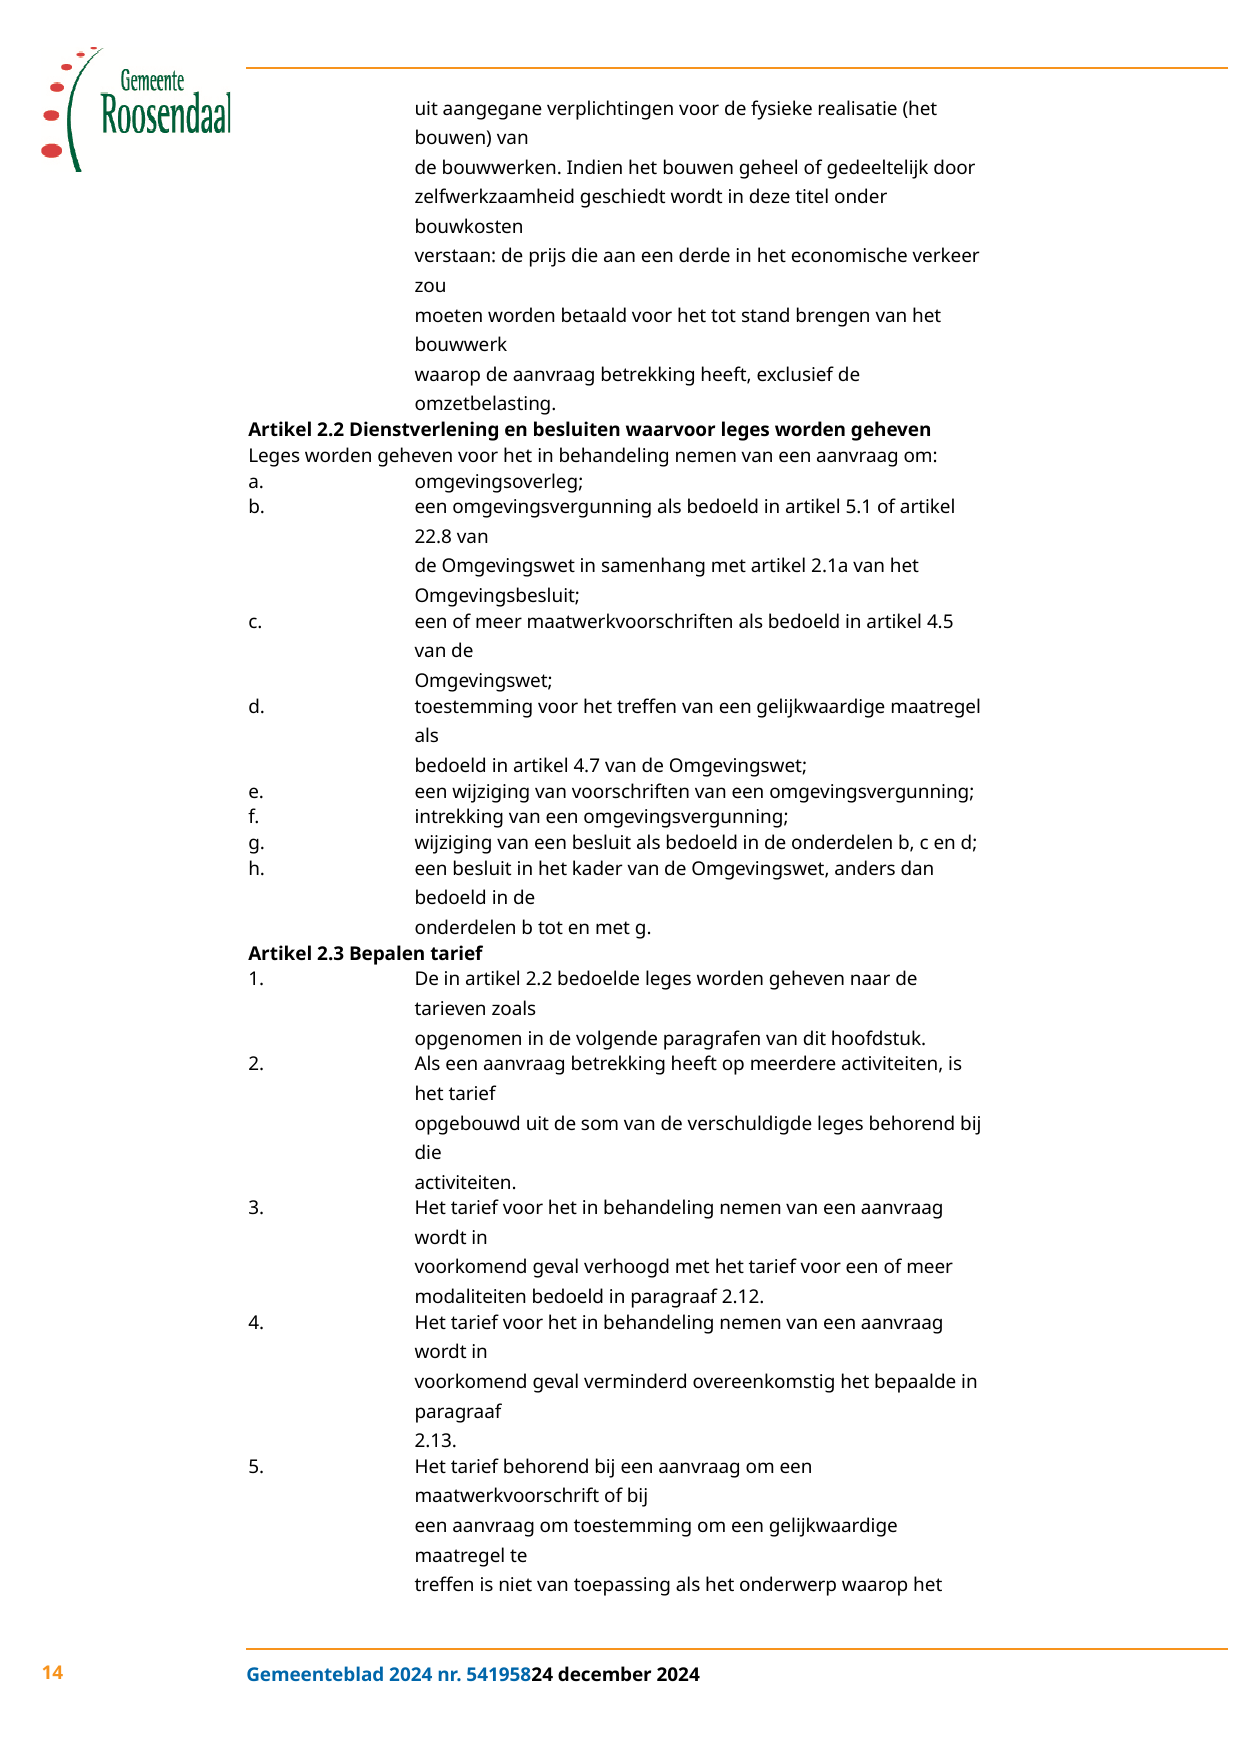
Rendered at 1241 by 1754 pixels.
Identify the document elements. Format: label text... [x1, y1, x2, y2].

table_cell een of meer maatwerkvoorschriften als bedoeld in artikel 4.5 van de Omgevingswet; [414, 608, 985, 693]
table_cell Als een aanvraag betrekking heeft op meerdere activiteiten, is het tarief opgebouwd uit de som van de verschuldigde leges behorend bij die activiteiten. [414, 1051, 985, 1194]
table_cell [985, 468, 1152, 493]
table_cell a. [248, 468, 414, 493]
table_cell omgevingsoverleg; [414, 468, 985, 493]
table_cell h. [248, 855, 414, 940]
table_cell [248, 95, 414, 416]
table_cell [985, 1195, 1152, 1309]
table_cell [985, 829, 1152, 855]
table_cell e. [248, 778, 414, 803]
table_cell toestemming voor het treffen van een gelijkwaardige maatregel als bedoeld in artikel 4.7 van de Omgevingswet; [414, 693, 985, 778]
table_cell [985, 95, 1152, 416]
table_cell uit aangegane verplichtingen voor de fysieke realisatie (het bouwen) van de bouwwerken. Indien het bouwen geheel of gedeeltelijk door zelfwerkzaamheid geschiedt wordt in deze titel onder bouwkosten verstaan: de prijs die aan een derde in het economische verkeer zou moeten worden betaald voor het tot stand brengen van het bouwwerk waarop de aanvraag betrekking heeft, exclusief de omzetbelasting. [414, 95, 985, 416]
table_cell f. [248, 804, 414, 829]
table_cell wijziging van een besluit als bedoeld in de onderdelen b, c en d; [414, 829, 985, 855]
picture [41, 47, 231, 172]
table_cell [985, 494, 1152, 608]
table_cell [985, 940, 1152, 966]
table_cell intrekking van een omgevingsvergunning; [414, 804, 985, 829]
table_cell een besluit in het kader van de Omgevingswet, anders dan bedoeld in de onderdelen b tot en met g. [414, 855, 985, 940]
table_cell [985, 966, 1152, 1051]
table_cell [985, 778, 1152, 803]
table_cell Het tarief voor het in behandeling nemen van een aanvraag wordt in voorkomend geval verhoogd met het tarief voor een of meer modaliteiten bedoeld in paragraaf 2.12. [414, 1195, 985, 1309]
table_cell [985, 1051, 1152, 1194]
table_cell Het tarief behorend bij een aanvraag om een maatwerkvoorschrift of bij een aanvraag om toestemming om een gelijkwaardige maatregel te treffen is niet van toepassing als het onderwerp waarop het [414, 1453, 985, 1597]
table_cell [985, 608, 1152, 693]
table_cell De in artikel 2.2 bedoelde leges worden geheven naar de tarieven zoals opgenomen in de volgende paragrafen van dit hoofdstuk. [414, 966, 985, 1051]
table_cell 4. [248, 1309, 414, 1453]
table_cell Leges worden geheven voor het in behandeling nemen van een aanvraag om: [248, 442, 985, 468]
table_cell d. [248, 693, 414, 778]
table_cell [985, 1309, 1152, 1453]
table_cell Artikel 2.3 Bepalen tarief [248, 940, 985, 966]
table_cell 5. [248, 1453, 414, 1597]
table_cell [985, 416, 1152, 442]
table_cell [985, 1453, 1152, 1597]
table_cell 2. [248, 1051, 414, 1194]
table_cell [985, 442, 1152, 468]
table_cell een wijziging van voorschriften van een omgevingsvergunning; [414, 778, 985, 803]
table_cell [985, 804, 1152, 829]
table_cell b. [248, 494, 414, 608]
table_cell Artikel 2.2 Dienstverlening en besluiten waarvoor leges worden geheven [248, 416, 985, 442]
table_cell Het tarief voor het in behandeling nemen van een aanvraag wordt in voorkomend geval verminderd overeenkomstig het bepaalde in paragraaf 2.13. [414, 1309, 985, 1453]
table_cell [985, 693, 1152, 778]
table_cell 3. [248, 1195, 414, 1309]
table_cell g. [248, 829, 414, 855]
table_cell 1. [248, 966, 414, 1051]
table_cell c. [248, 608, 414, 693]
table_cell [985, 855, 1152, 940]
table_cell een omgevingsvergunning als bedoeld in artikel 5.1 of artikel 22.8 van de Omgevingswet in samenhang met artikel 2.1a van het Omgevingsbesluit; [414, 494, 985, 608]
